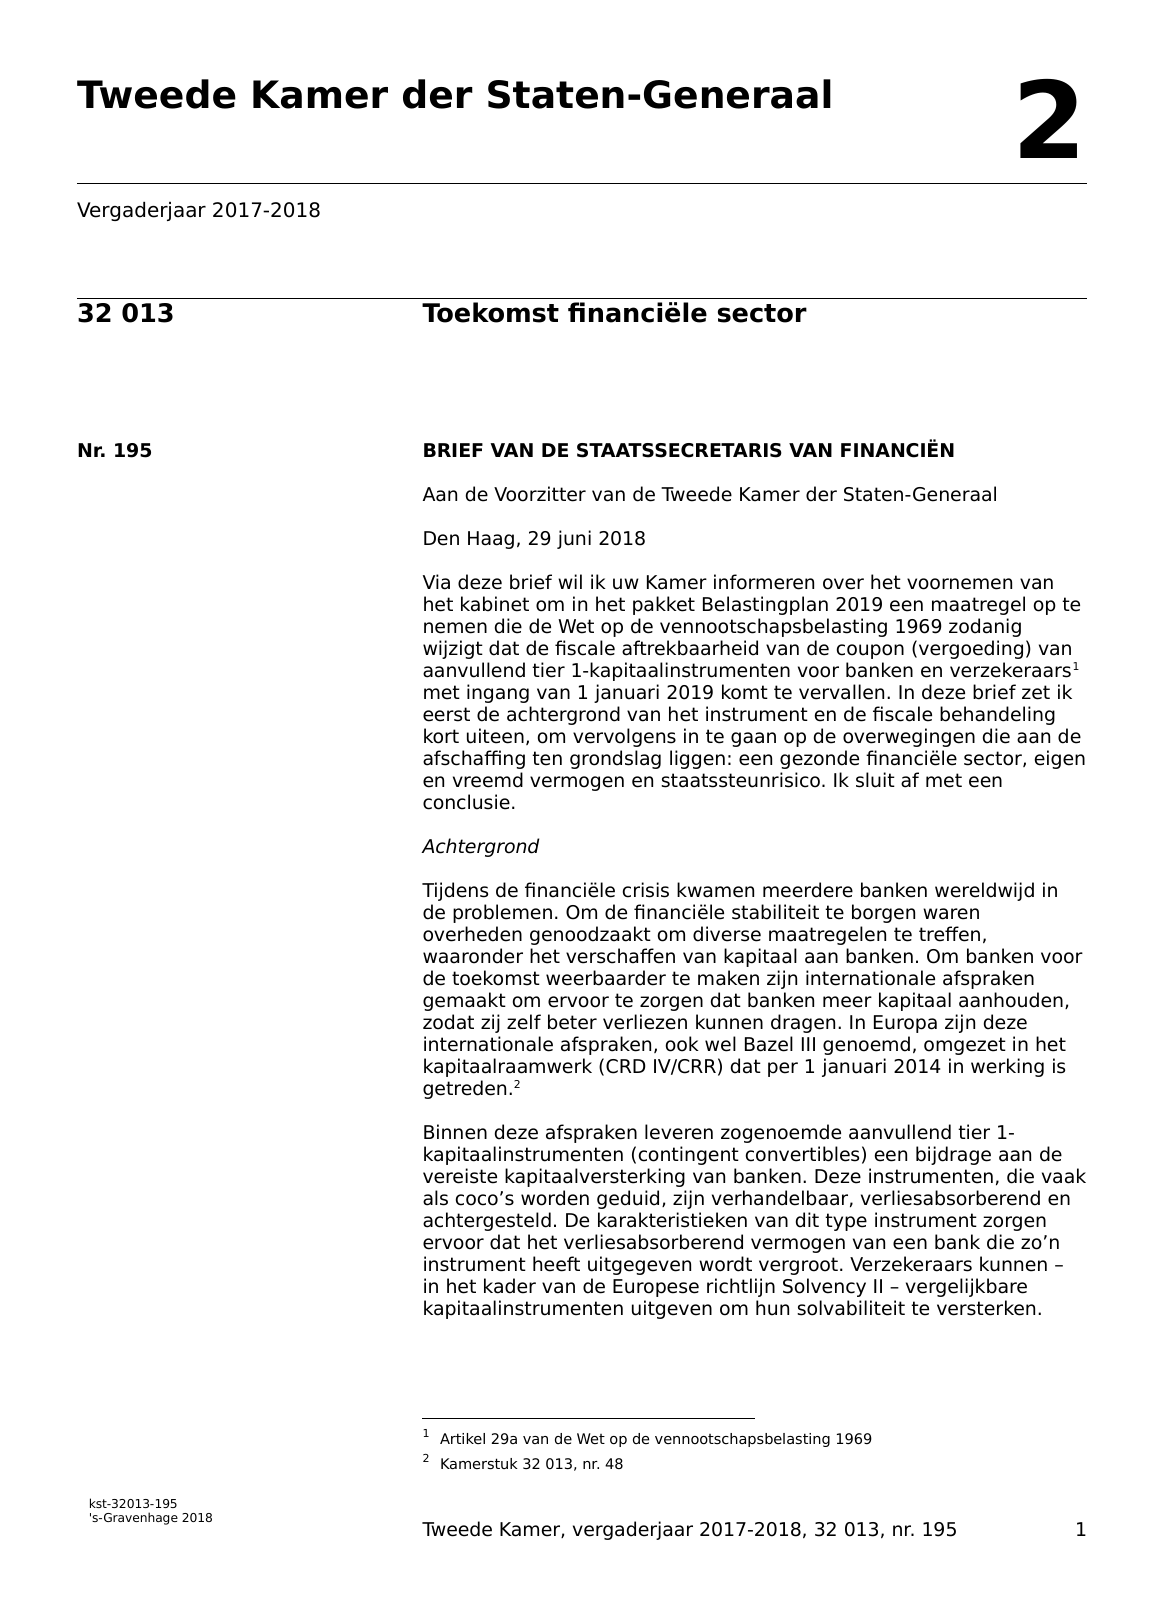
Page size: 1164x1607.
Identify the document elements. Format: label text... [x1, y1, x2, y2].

subtitle Achtergrond [422, 836, 1087, 858]
table_header 2 [886, 59, 1087, 183]
text Den Haag, 29 juni 2018 [422, 528, 1087, 550]
text 's-Gravenhage 2018 [88, 1511, 323, 1525]
text Kamerstuk 32 013, nr. 48 [422, 1452, 1087, 1474]
text Tijdens de financiële crisis kwamen meerdere banken wereldwijd in de problemen. Om de financiële stabiliteit te borgen waren overheden genoodzaakt om diverse maatregelen te treffen, waaronder het verschaffen van kapitaal aan banken. Om banken voor de toekomst weerbaarder te maken zijn internationale afspraken gemaakt om ervoor te zorgen dat banken meer kapitaal aanhouden, zodat zij zelf beter verliezen kunnen dragen. In Europa zijn deze internationale afspraken, ook wel Bazel III genoemd, omgezet in het kapitaalraamwerk (CRD IV/CRR) dat per 1 januari 2014 in werking is getreden. [422, 880, 1087, 1100]
text Aan de Voorzitter van de Tweede Kamer der Staten-Generaal [422, 484, 1087, 506]
subtitle 32 013 Toekomst financiële sector [77, 299, 1087, 329]
table_cell Vergaderjaar 2017-2018 [77, 184, 1087, 298]
text Via deze brief wil ik uw Kamer informeren over het voornemen van het kabinet om in het pakket Belastingplan 2019 een maatregel op te nemen die de Wet op de vennootschapsbelasting 1969 zodanig wijzigt dat de fiscale aftrekbaarheid van de coupon (vergoeding) van aanvullend tier 1-kapitaalinstrumenten voor banken en verzekeraars met ingang van 1 januari 2019 komt te vervallen. In deze brief zet ik eerst de achtergrond van het instrument en de fiscale behandeling kort uiteen, om vervolgens in te gaan op de overwegingen die aan de afschaffing ten grondslag liggen: een gezonde financiële sector, eigen en vreemd vermogen en staatssteunrisico. Ik sluit af met een conclusie. [422, 572, 1087, 814]
subtitle Nr. 195 BRIEF VAN DE STAATSSECRETARIS VAN FINANCIËN [77, 440, 1087, 462]
text Binnen deze afspraken leveren zogenoemde aanvullend tier 1-kapitaalinstrumenten (contingent convertibles) een bijdrage aan de vereiste kapitaalversterking van banken. Deze instrumenten, die vaak als coco’s worden geduid, zijn verhandelbaar, verliesabsorberend en achtergesteld. De karakteristieken van dit type instrument zorgen ervoor dat het verliesabsorberend vermogen van een bank die zo’n instrument heeft uitgegeven wordt vergroot. Verzekeraars kunnen – in het kader van de Europese richtlijn Solvency II – vergelijkbare kapitaalinstrumenten uitgeven om hun solvabiliteit te versterken. [422, 1122, 1087, 1320]
text kst-32013-195 [88, 1497, 323, 1511]
text Artikel 29a van de Wet op de vennootschapsbelasting 1969 [422, 1427, 1087, 1449]
table_header Tweede Kamer der Staten-Generaal [77, 59, 886, 183]
